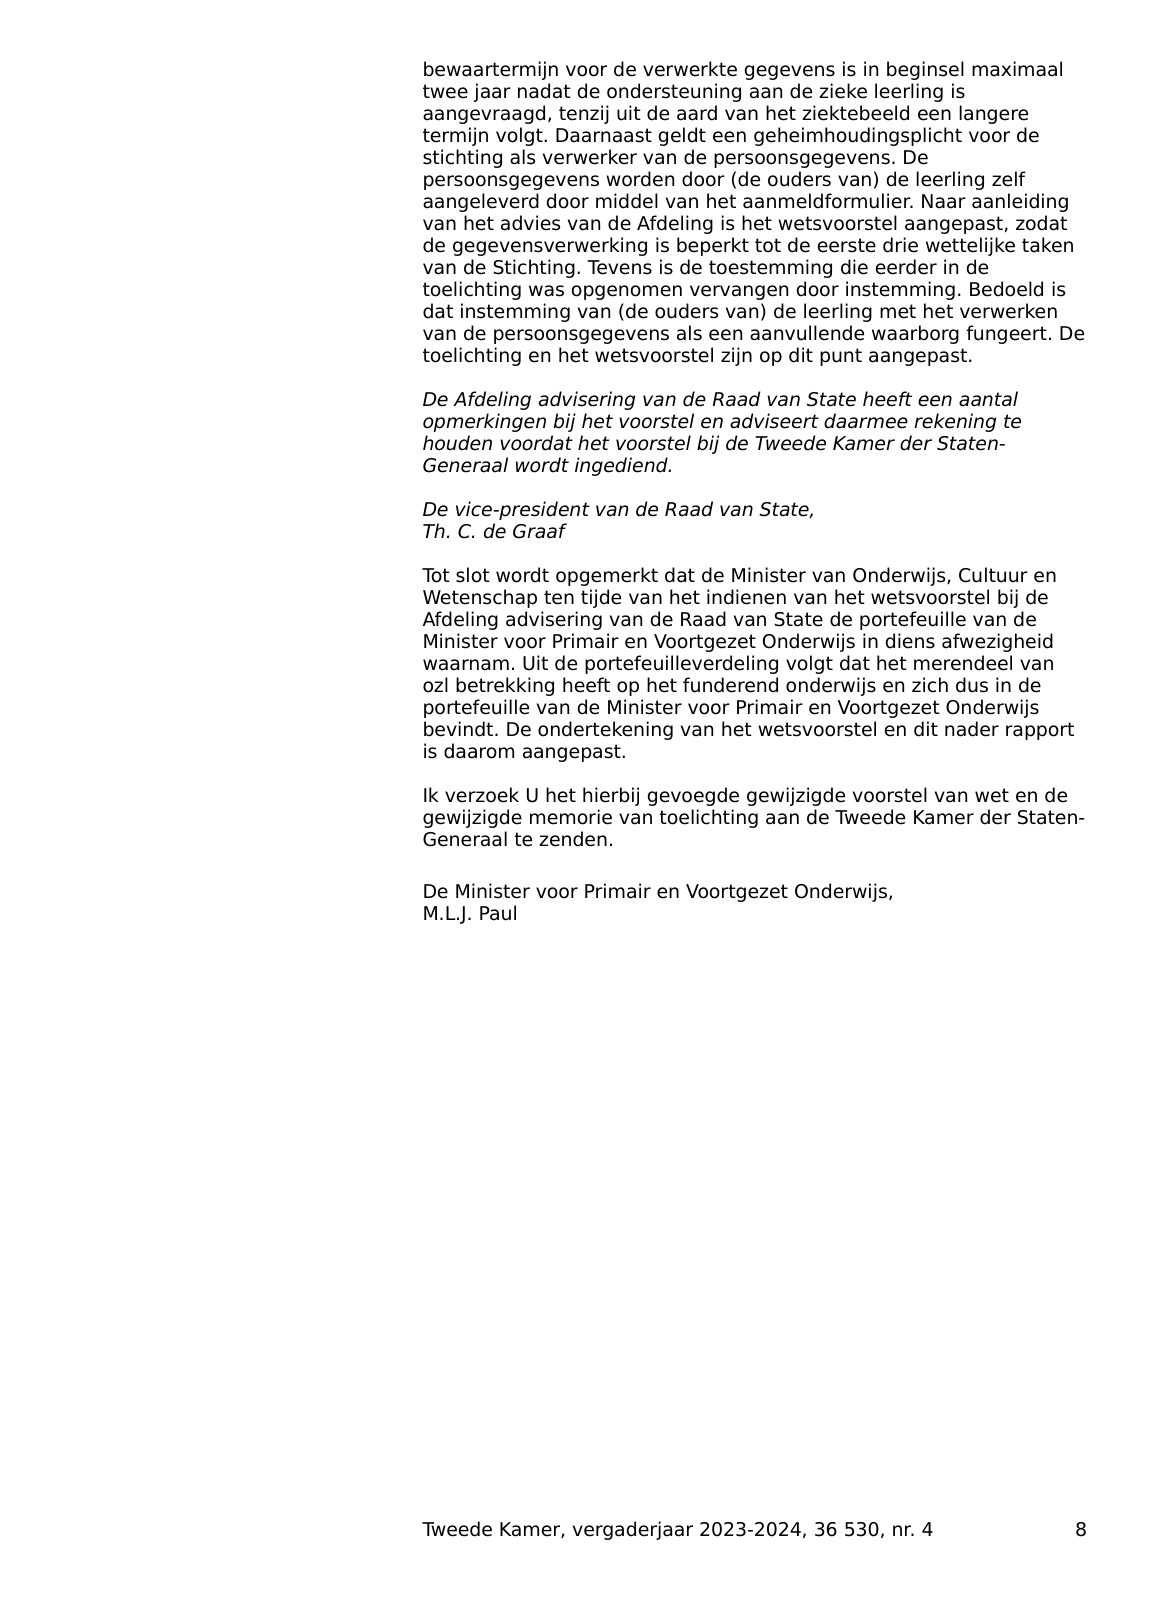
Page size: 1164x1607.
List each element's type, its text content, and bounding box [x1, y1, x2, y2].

text Ik verzoek U het hierbij gevoegde gewijzigde voorstel van wet en de gewijzigde memorie van toelichting aan de Tweede Kamer der Staten-Generaal te zenden. [422, 785, 1087, 851]
text De Afdeling advisering van de Raad van State heeft een aantal opmerkingen bij het voorstel en adviseert daarmee rekening te houden voordat het voorstel bij de Tweede Kamer der Staten-Generaal wordt ingediend. [422, 389, 1087, 477]
text Th. C. de Graaf [422, 521, 1087, 543]
text De Minister voor Primair en Voortgezet Onderwijs, M.L.J. Paul [422, 881, 1087, 925]
text De vice-president van de Raad van State, [422, 499, 1087, 521]
text Tot slot wordt opgemerkt dat de Minister van Onderwijs, Cultuur en Wetenschap ten tijde van het indienen van het wetsvoorstel bij de Afdeling advisering van de Raad van State de portefeuille van de Minister voor Primair en Voortgezet Onderwijs in diens afwezigheid waarnam. Uit de portefeuilleverdeling volgt dat het merendeel van ozl betrekking heeft op het funderend onderwijs en zich dus in de portefeuille van de Minister voor Primair en Voortgezet Onderwijs bevindt. De ondertekening van het wetsvoorstel en dit nader rapport is daarom aangepast. [422, 565, 1087, 763]
text bewaartermijn voor de verwerkte gegevens is in beginsel maximaal twee jaar nadat de ondersteuning aan de zieke leerling is aangevraagd, tenzij uit de aard van het ziektebeeld een langere termijn volgt. Daarnaast geldt een geheimhoudingsplicht voor de stichting als verwerker van de persoonsgegevens. De persoonsgegevens worden door (de ouders van) de leerling zelf aangeleverd door middel van het aanmeldformulier. Naar aanleiding van het advies van de Afdeling is het wetsvoorstel aangepast, zodat de gegevensverwerking is beperkt tot de eerste drie wettelijke taken van de Stichting. Tevens is de toestemming die eerder in de toelichting was opgenomen vervangen door instemming. Bedoeld is dat instemming van (de ouders van) de leerling met het verwerken van de persoonsgegevens als een aanvullende waarborg fungeert. De toelichting en het wetsvoorstel zijn op dit punt aangepast. [422, 59, 1087, 367]
